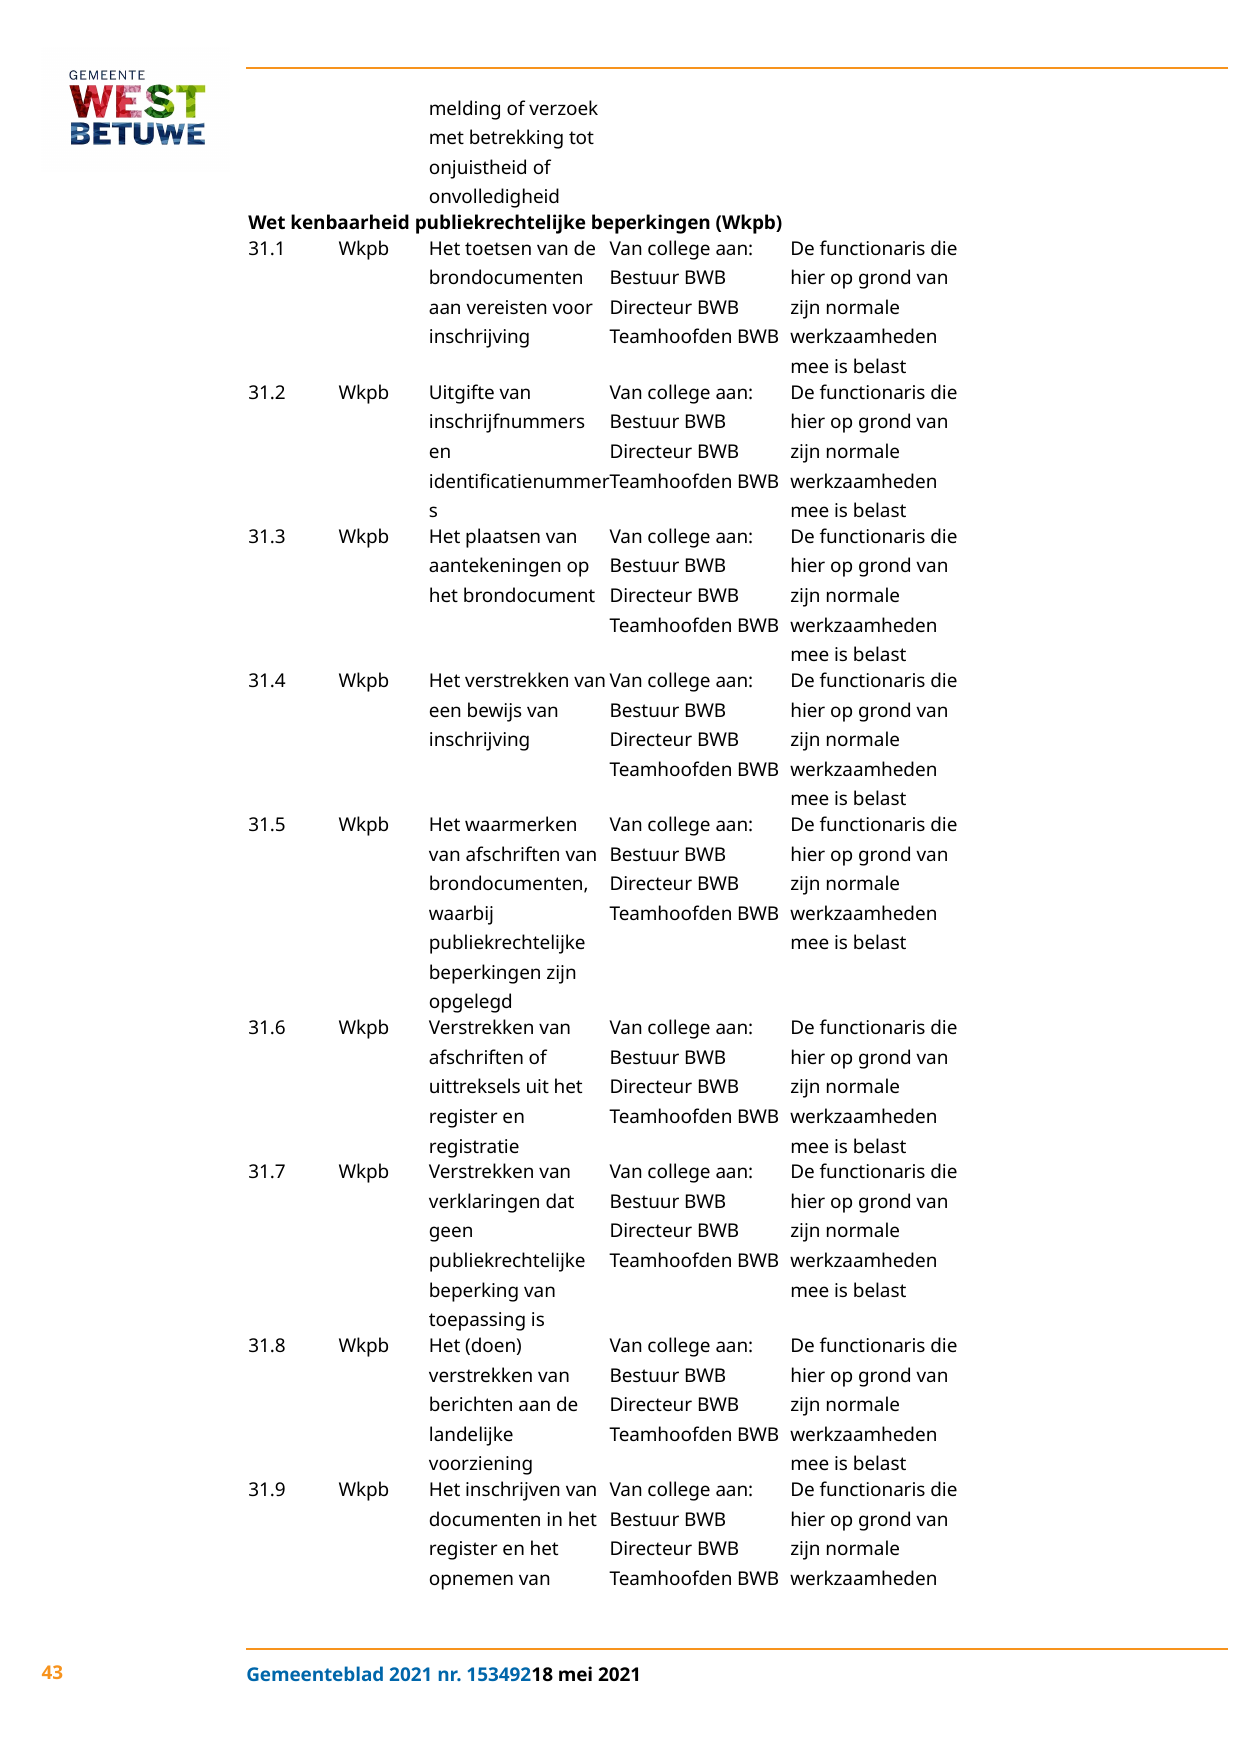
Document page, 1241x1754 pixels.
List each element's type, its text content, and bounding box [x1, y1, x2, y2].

table_cell [971, 523, 1152, 667]
table_cell Wet kenbaarheid publiekrechtelijke beperkingen (Wkpb) [248, 209, 1152, 235]
table_cell Van college aan: Bestuur BWB Directeur BWB Teamhoofden BWB [609, 1476, 790, 1591]
table_cell [338, 95, 429, 209]
table_cell [971, 379, 1152, 523]
table_cell 31.1 [248, 235, 338, 379]
table_cell [971, 667, 1152, 811]
table_cell Het verstrekken van een bewijs van inschrijving [429, 667, 609, 811]
table_cell 31.4 [248, 667, 338, 811]
table_cell Wkpb [338, 811, 429, 1014]
table_cell Van college aan: Bestuur BWB Directeur BWB Teamhoofden BWB [609, 1159, 790, 1332]
table_cell De functionaris die hier op grond van zijn normale werkzaamheden mee is belast [790, 667, 971, 811]
table_cell [971, 811, 1152, 1014]
table_cell Wkpb [338, 1015, 429, 1158]
table_cell De functionaris die hier op grond van zijn normale werkzaamheden mee is belast [790, 379, 971, 523]
table_cell 31.6 [248, 1015, 338, 1158]
table_cell Wkpb [338, 667, 429, 811]
table_cell [971, 1159, 1152, 1332]
table_cell Van college aan: Bestuur BWB Directeur BWB Teamhoofden BWB [609, 667, 790, 811]
table_cell Wkpb [338, 1332, 429, 1476]
table_cell De functionaris die hier op grond van zijn normale werkzaamheden mee is belast [790, 1159, 971, 1332]
table_cell [971, 1332, 1152, 1476]
table_cell Wkpb [338, 379, 429, 523]
table_cell Het waarmerken van afschriften van brondocumenten, waarbij publiekrechtelijke beperkingen zijn opgelegd [429, 811, 609, 1014]
table_cell 31.5 [248, 811, 338, 1014]
table_cell Het (doen) verstrekken van berichten aan de landelijke voorziening [429, 1332, 609, 1476]
table_cell Van college aan: Bestuur BWB Directeur BWB Teamhoofden BWB [609, 811, 790, 1014]
table_cell [971, 95, 1152, 209]
table_cell Wkpb [338, 1159, 429, 1332]
table_cell [609, 95, 790, 209]
table_cell [971, 1015, 1152, 1158]
table_cell [790, 95, 971, 209]
table_cell Wkpb [338, 523, 429, 667]
table_cell Van college aan: Bestuur BWB Directeur BWB Teamhoofden BWB [609, 1332, 790, 1476]
table_cell De functionaris die hier op grond van zijn normale werkzaamheden mee is belast [790, 523, 971, 667]
table_cell Het toetsen van de brondocumenten aan vereisten voor inschrijving [429, 235, 609, 379]
table_cell melding of verzoek met betrekking tot onjuistheid of onvolledigheid [429, 95, 609, 209]
table_cell Wkpb [338, 235, 429, 379]
table_cell [971, 235, 1152, 379]
table_cell 31.8 [248, 1332, 338, 1476]
table_cell Verstrekken van verklaringen dat geen publiekrechtelijke beperking van toepassing is [429, 1159, 609, 1332]
table_cell 31.9 [248, 1476, 338, 1591]
table_cell 31.2 [248, 379, 338, 523]
table_cell De functionaris die hier op grond van zijn normale werkzaamheden mee is belast [790, 1015, 971, 1158]
table_cell Verstrekken van afschriften of uittreksels uit het register en registratie [429, 1015, 609, 1158]
table_cell De functionaris die hier op grond van zijn normale werkzaamheden [790, 1476, 971, 1591]
table_cell 31.3 [248, 523, 338, 667]
picture [41, 47, 231, 172]
table_cell Van college aan: Bestuur BWB Directeur BWB Teamhoofden BWB [609, 235, 790, 379]
table_cell Van college aan: Bestuur BWB Directeur BWB Teamhoofden BWB [609, 1015, 790, 1158]
table_cell De functionaris die hier op grond van zijn normale werkzaamheden mee is belast [790, 235, 971, 379]
table_cell Van college aan: Bestuur BWB Directeur BWB Teamhoofden BWB [609, 379, 790, 523]
table_cell Van college aan: Bestuur BWB Directeur BWB Teamhoofden BWB [609, 523, 790, 667]
table_cell [248, 95, 338, 209]
table_cell De functionaris die hier op grond van zijn normale werkzaamheden mee is belast [790, 811, 971, 1014]
table_cell De functionaris die hier op grond van zijn normale werkzaamheden mee is belast [790, 1332, 971, 1476]
table_cell Het inschrijven van documenten in het register en het opnemen van [429, 1476, 609, 1591]
table_cell Wkpb [338, 1476, 429, 1591]
table_cell Uitgifte van inschrijfnummers en identificatienummers [429, 379, 609, 523]
table_cell Het plaatsen van aantekeningen op het brondocument [429, 523, 609, 667]
table_cell [971, 1476, 1152, 1591]
table_cell 31.7 [248, 1159, 338, 1332]
